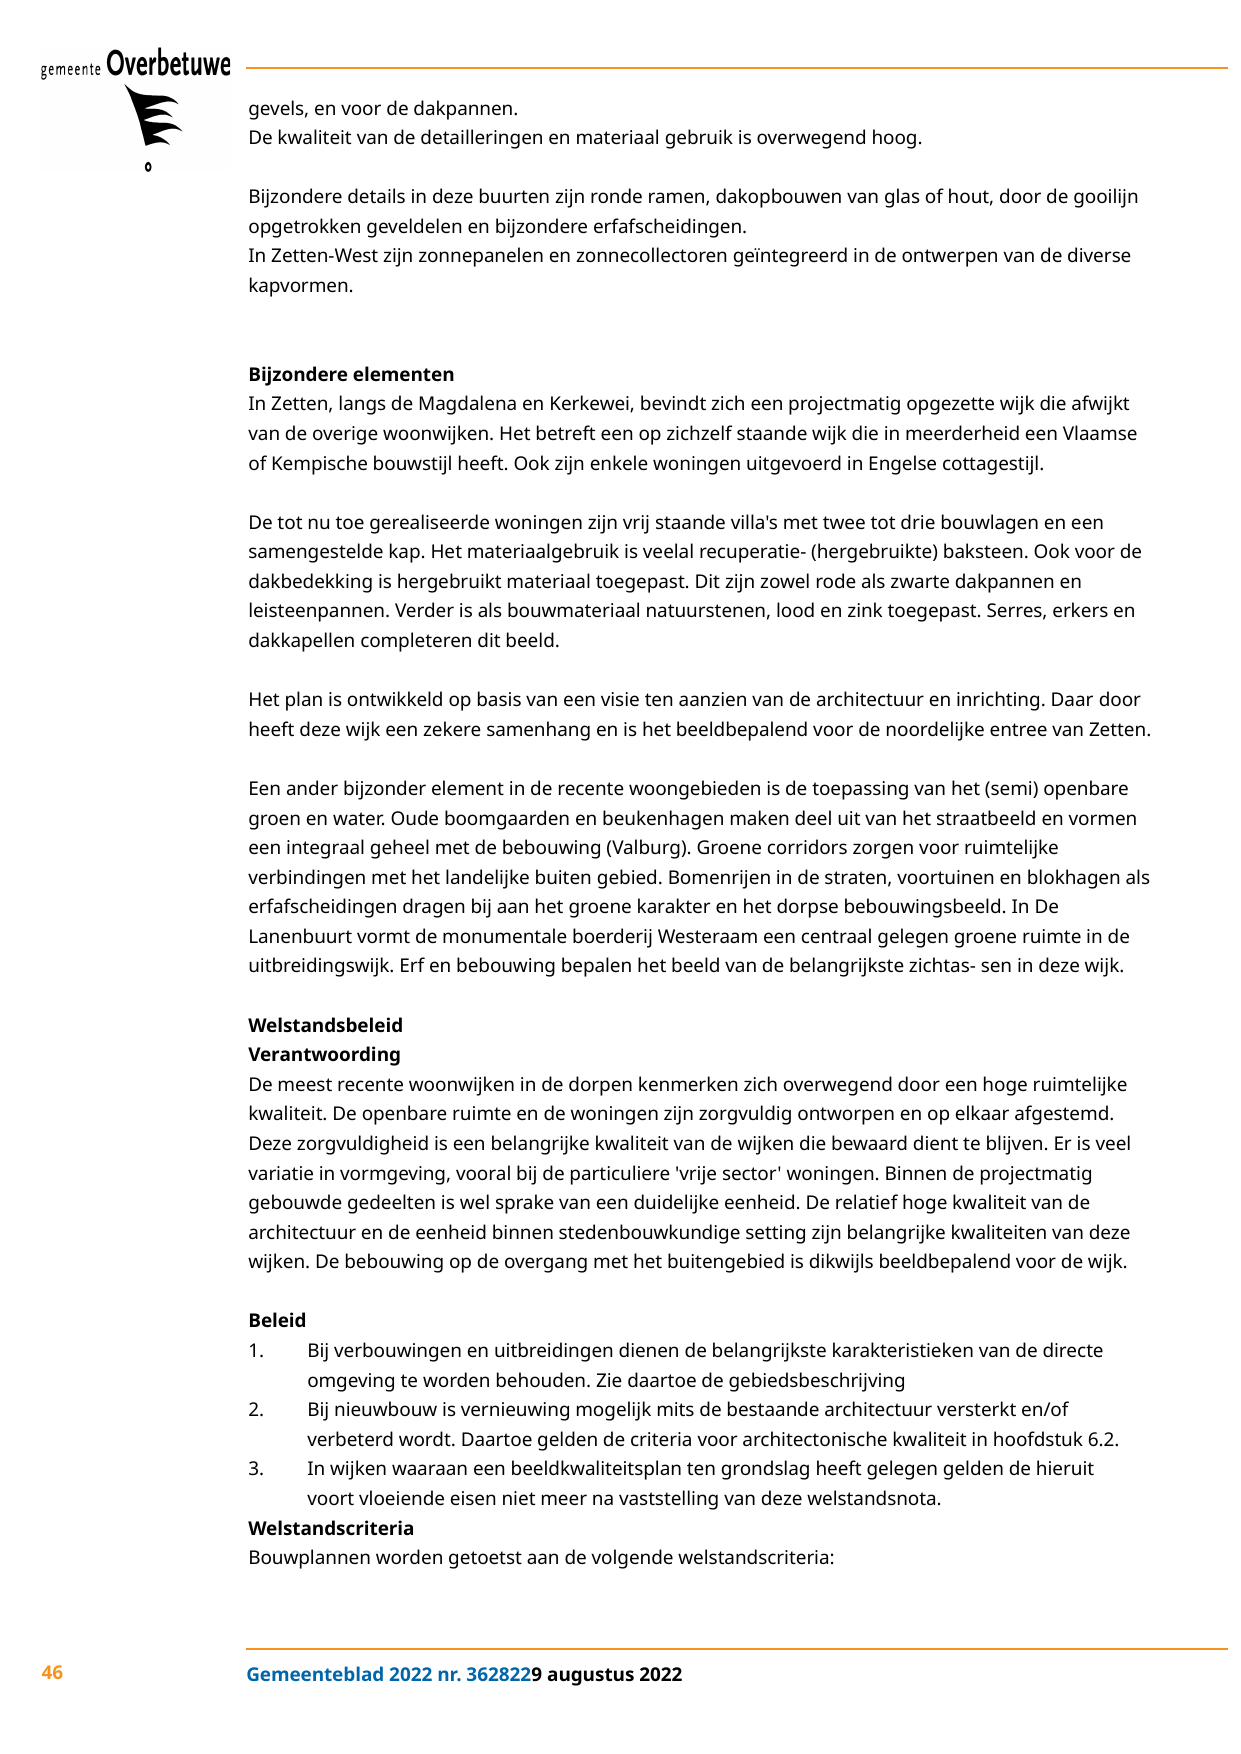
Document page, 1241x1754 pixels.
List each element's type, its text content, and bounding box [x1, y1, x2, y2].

list Bij nieuwbouw is vernieuwing mogelijk mits de bestaande architectuur versterkt en/of verbeterd wordt. Daartoe gelden de criteria voor architectonische kwaliteit in hoofdstuk 6.2. [248, 1396, 1152, 1452]
text Welstandsbeleid [248, 1012, 1152, 1038]
text Bijzondere details in deze buurten zijn ronde ramen, dakopbouwen van glas of hout, door de gooilijn opgetrokken geveldelen en bijzondere erfafscheidingen. [248, 183, 1152, 239]
text De meest recente woonwijken in de dorpen kenmerken zich overwegend door een hoge ruimtelijke kwaliteit. De openbare ruimte en de woningen zijn zorgvuldig ontworpen en op elkaar afgestemd. Deze zorgvuldigheid is een belangrijke kwaliteit van de wijken die bewaard dient te blijven. Er is veel variatie in vormgeving, vooral bij de particuliere 'vrije sector' woningen. Binnen de projectmatig gebouwde gedeelten is wel sprake van een duidelijke eenheid. De relatief hoge kwaliteit van de architectuur en de eenheid binnen stedenbouwkundige setting zijn belangrijke kwaliteiten van deze wijken. De bebouwing op de overgang met het buitengebied is dikwijls beeldbepalend voor de wijk. [248, 1071, 1152, 1274]
text Bijzondere elementen [248, 361, 1152, 387]
text De tot nu toe gerealiseerde woningen zijn vrij­ staande villa's met twee tot drie bouwlagen en een samengestelde kap. Het materiaalgebruik is veelal recuperatie- (hergebruikte) baksteen. Ook voor de dakbedekking is hergebruikt materiaal toegepast. Dit zijn zowel rode als zwarte dakpannen en leisteenpannen. Verder is als bouwmateriaal natuurstenen, lood en zink toegepast. Serres, erkers en dakkapellen completeren dit beeld. [248, 509, 1152, 653]
text Bouwplannen worden getoetst aan de volgende welstandscriteria: [248, 1544, 1152, 1570]
picture [41, 47, 231, 172]
text De kwaliteit van de detailleringen en materiaal­ gebruik is overwegend hoog. [248, 124, 1152, 150]
text Een ander bijzonder element in de recente woongebieden is de toepassing van het (semi) openbare groen en water. Oude boomgaarden en beukenhagen maken deel uit van het straatbeeld en vormen een integraal geheel met de bebouwing (Valburg). Groene corridors zorgen voor ruimtelijke verbindingen met het landelijke buiten­ gebied. Bomenrijen in de straten, voortuinen en blokhagen als erfafscheidingen dragen bij aan het groene karakter en het dorpse bebouwingsbeeld. In De Lanenbuurt vormt de monumentale boerderij Westeraam een centraal gelegen groene ruimte in de uitbreidingswijk. Erf en bebouwing bepalen het beeld van de belangrijkste zichtas- sen in deze wijk. [248, 775, 1152, 978]
list In wijken waaraan een beeldkwaliteitsplan ten grondslag heeft gelegen gelden de hieruit voort­ vloeiende eisen niet meer na vaststelling van deze welstandsnota. [248, 1456, 1152, 1511]
text Verantwoording [248, 1041, 1152, 1067]
text Beleid [248, 1308, 1152, 1333]
text In Zetten-West zijn zonnepanelen en zonnecollectoren geïntegreerd in de ontwerpen van de diverse kapvormen. [248, 243, 1152, 298]
text In Zetten, langs de Magdalena en Kerkewei, bevindt zich een projectmatig opgezette wijk die afwijkt van de overige woonwijken. Het betreft een op zichzelf staande wijk die in meerderheid een Vlaamse of Kempische bouwstijl heeft. Ook zijn enkele woningen uitgevoerd in Engelse cottagestijl. [248, 391, 1152, 476]
list Bij verbouwingen en uitbreidingen dienen de belangrijkste karakteristieken van de directe omgeving te worden behouden. Zie daartoe de gebiedsbeschrijving [248, 1337, 1152, 1393]
text gevels, en voor de dakpannen. [248, 95, 1152, 121]
text Het plan is ontwikkeld op basis van een visie ten aanzien van de architectuur en inrichting. Daar­ door heeft deze wijk een zekere samenhang en is het beeldbepalend voor de noordelijke entree van Zetten. [248, 686, 1152, 742]
text Welstandscriteria [248, 1515, 1152, 1541]
